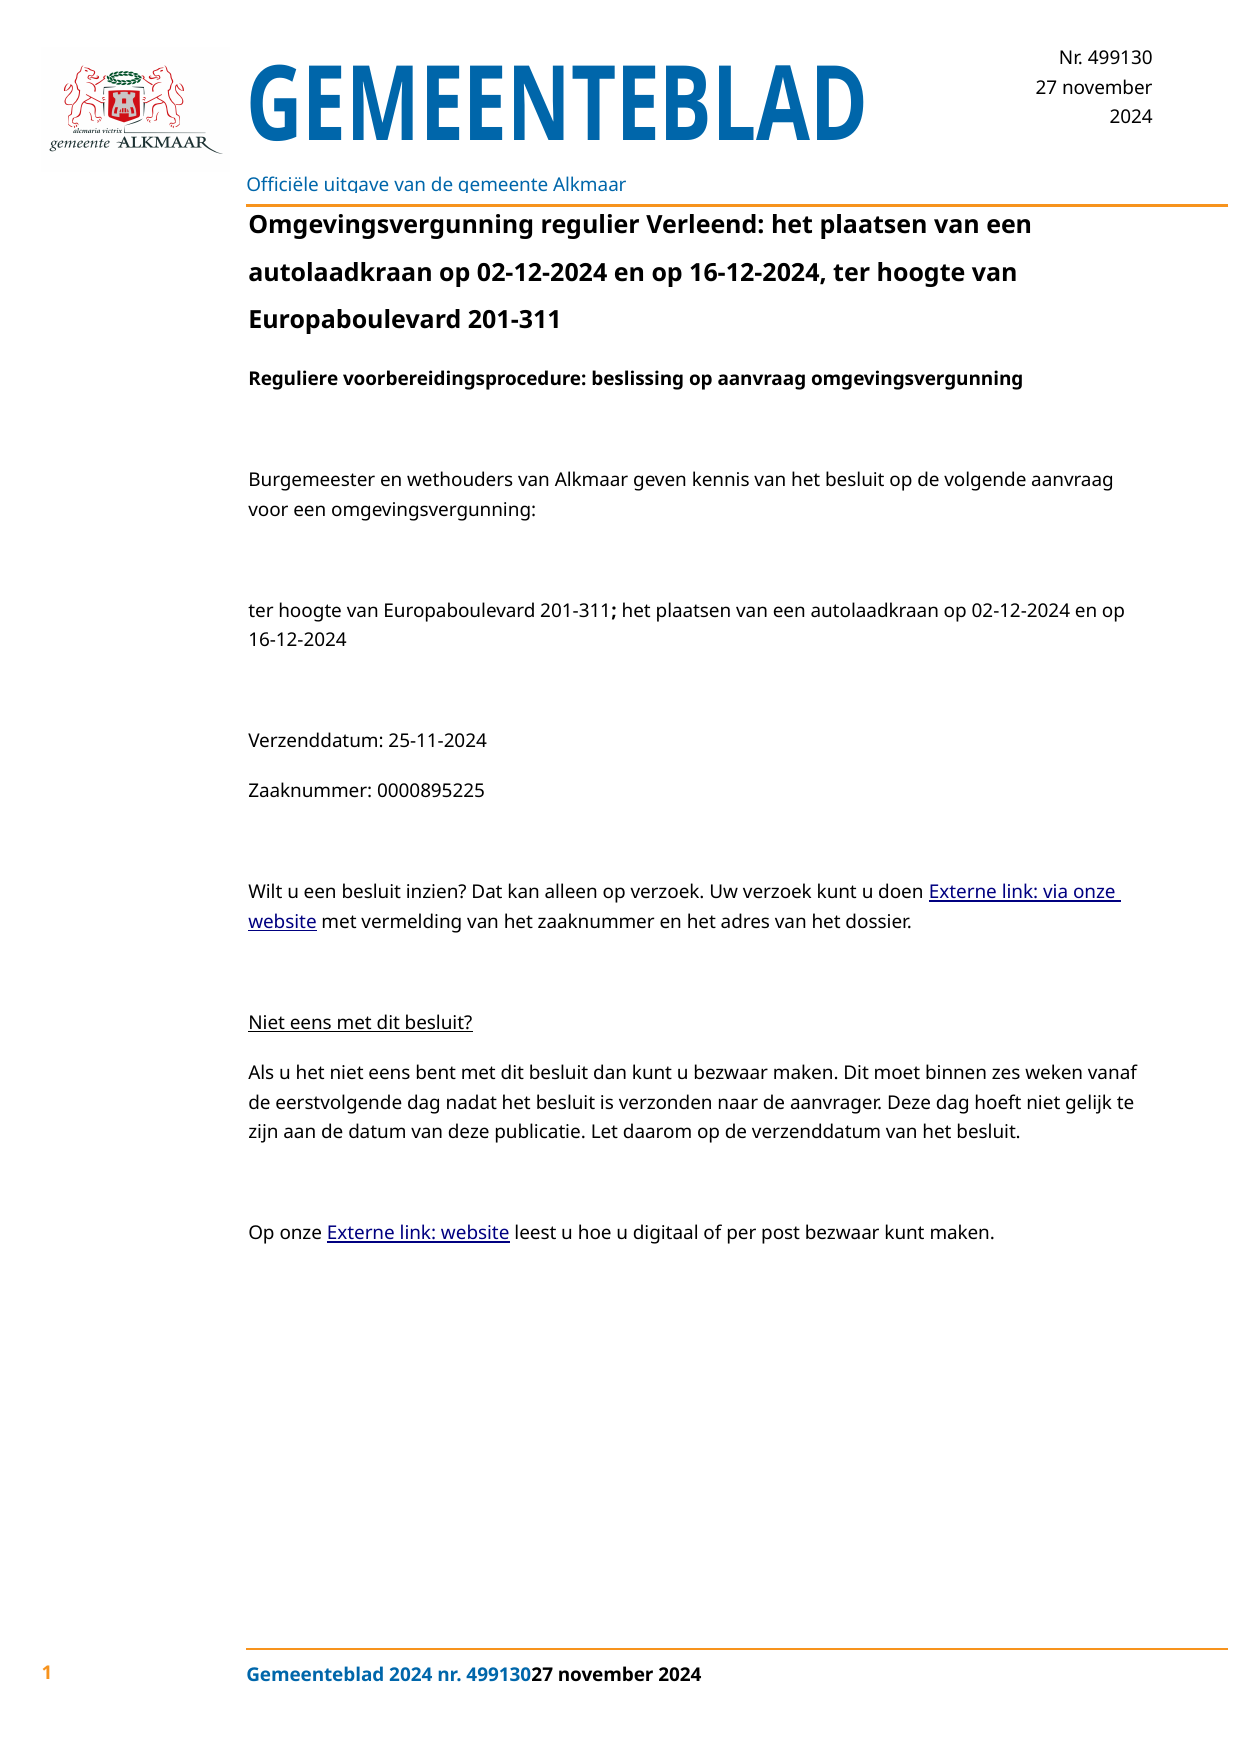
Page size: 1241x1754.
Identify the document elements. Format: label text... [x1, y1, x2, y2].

text Zaaknummer: 0000895225 [248, 778, 1152, 803]
text Omgevingsvergunning regulier Verleend: het plaatsen van een autolaadkraan op 02-12-2024 en op 16-12-2024, ter hoogte van Europaboulevard 201-311 [248, 207, 1152, 336]
text Niet eens met dit besluit? [248, 1009, 1152, 1034]
text Als u het niet eens bent met dit besluit dan kunt u bezwaar maken. Dit moet binnen zes weken vanaf de eerstvolgende dag nadat het besluit is verzonden naar de aanvrager. Deze dag hoeft niet gelijk te zijn aan de datum van deze publicatie. Let daarom op de verzenddatum van het besluit. [248, 1059, 1152, 1144]
text Reguliere voorbereidingsprocedure: beslissing op aanvraag omgevingsvergunning [248, 366, 1152, 391]
text ter hoogte van Europaboulevard 201-311; het plaatsen van een autolaadkraan op 02-12-2024 en op 16-12-2024 [248, 597, 1152, 652]
picture [41, 47, 231, 172]
text Op onze Externe link: website leest u hoe u digitaal of per post bezwaar kunt maken. [248, 1219, 1152, 1245]
text Burgemeester en wethouders van Alkmaar geven kennis van het besluit op de volgende aanvraag voor een omgevingsvergunning: [248, 466, 1152, 522]
text Verzenddatum: 25-11-2024 [248, 727, 1152, 753]
text Wilt u een besluit inzien? Dat kan alleen op verzoek. Uw verzoek kunt u doen Externe link: via onze website met vermelding van het zaaknummer en het adres van het dossier. [248, 878, 1152, 934]
